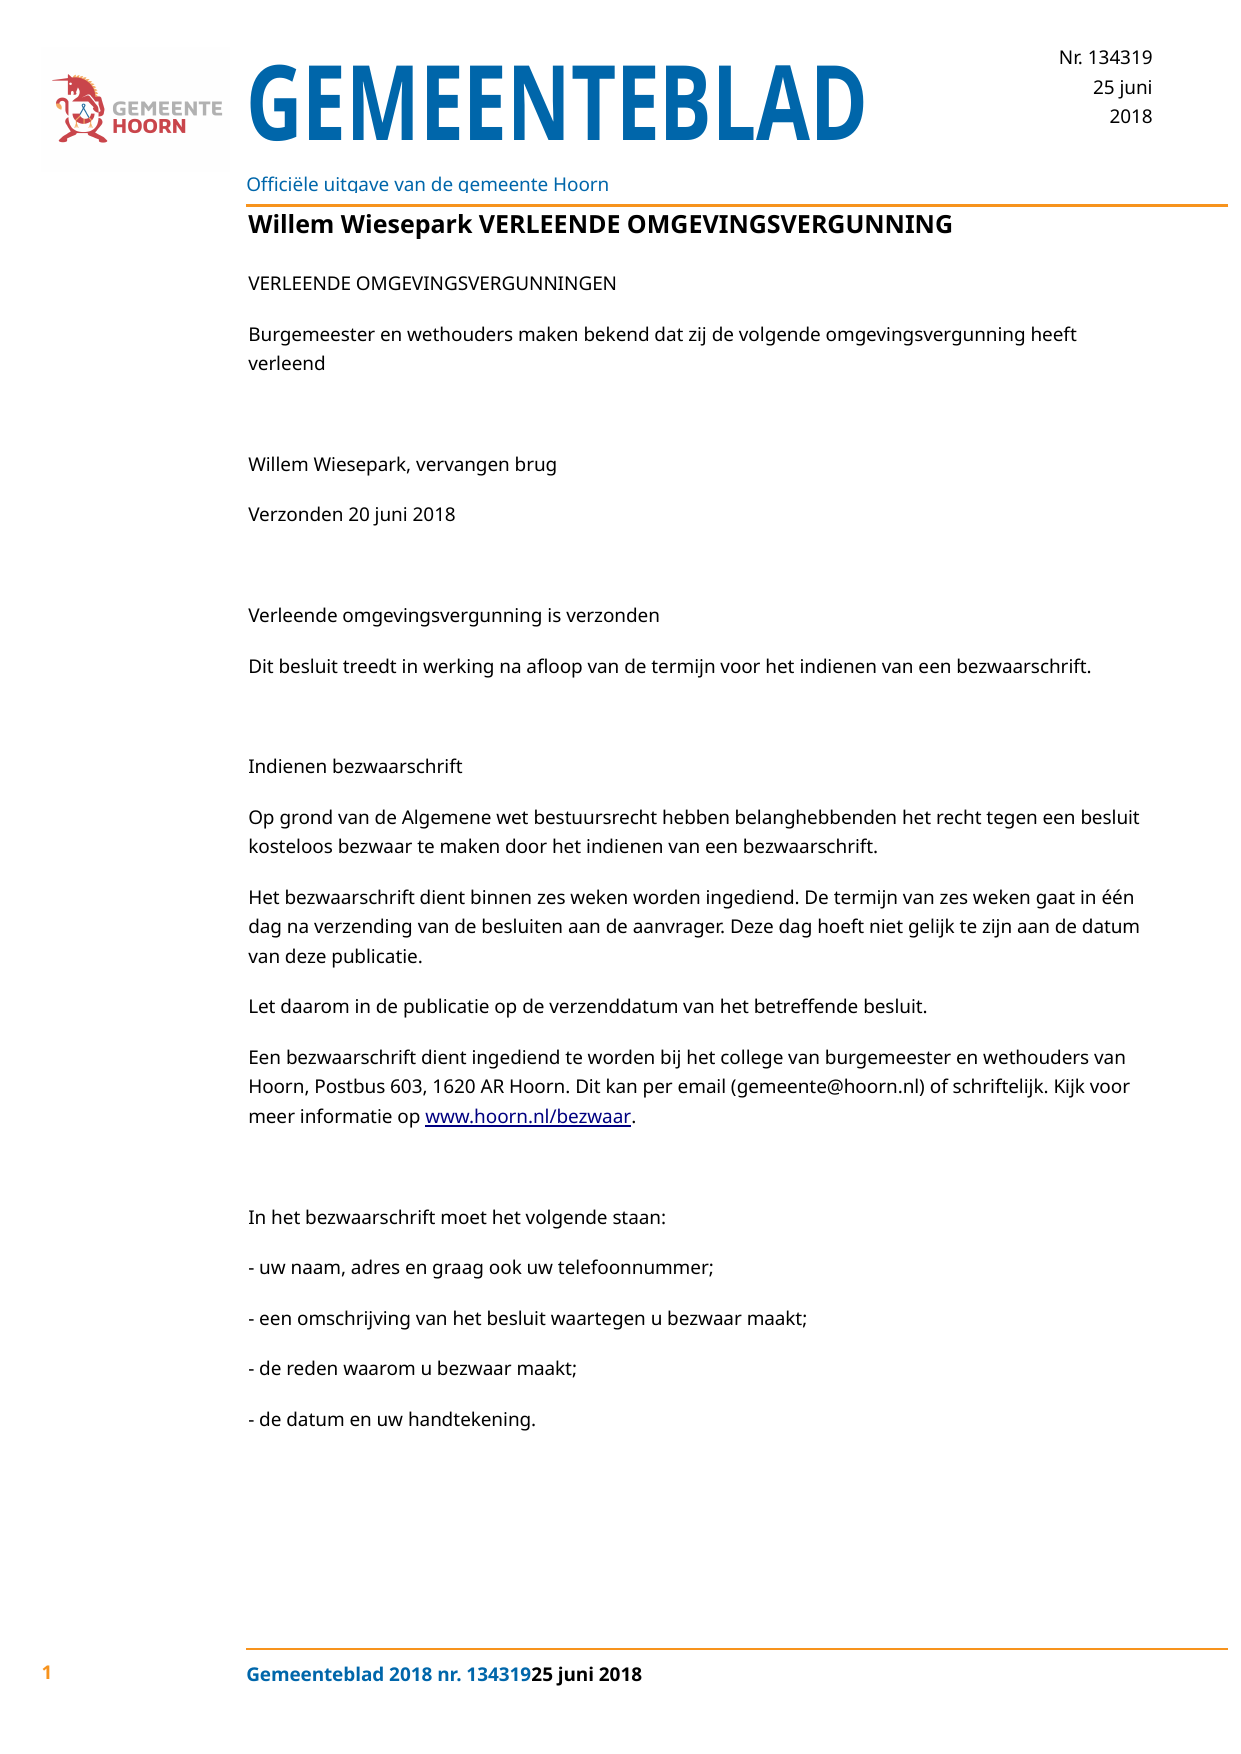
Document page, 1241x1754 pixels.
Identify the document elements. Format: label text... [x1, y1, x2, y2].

text Willem Wiesepark, vervangen brug [248, 451, 1152, 477]
text Willem Wiesepark VERLEENDE OMGEVINGSVERGUNNING [248, 207, 1152, 241]
text Indienen bezwaarschrift [248, 754, 1152, 779]
text - uw naam, adres en graag ook uw telefoonnummer; [248, 1254, 1152, 1280]
text Verzonden 20 juni 2018 [248, 502, 1152, 527]
text Op grond van de Algemene wet bestuursrecht hebben belanghebbenden het recht tegen een besluit kosteloos bezwaar te maken door het indienen van een bezwaarschrift. [248, 804, 1152, 859]
text Burgemeester en wethouders maken bekend dat zij de volgende omgevingsvergunning heeft verleend [248, 321, 1152, 376]
text Een bezwaarschrift dient ingediend te worden bij het college van burgemeester en wethouders van Hoorn, Postbus 603, 1620 AR Hoorn. Dit kan per email (gemeente@hoorn.nl) of schriftelijk. Kijk voor meer informatie op www.hoorn.nl/bezwaar. [248, 1044, 1152, 1129]
text VERLEENDE OMGEVINGSVERGUNNINGEN [248, 270, 1152, 296]
text Het bezwaarschrift dient binnen zes weken worden ingediend. De termijn van zes weken gaat in één dag na verzending van de besluiten aan de aanvrager. Deze dag hoeft niet gelijk te zijn aan de datum van deze publicatie. [248, 884, 1152, 969]
text In het bezwaarschrift moet het volgende staan: [248, 1204, 1152, 1230]
picture [41, 47, 231, 172]
text - de datum en uw handtekening. [248, 1406, 1152, 1431]
text - een omschrijving van het besluit waartegen u bezwaar maakt; [248, 1305, 1152, 1331]
text Let daarom in de publicatie op de verzenddatum van het betreffende besluit. [248, 994, 1152, 1019]
text Verleende omgevingsvergunning is verzonden [248, 602, 1152, 628]
text - de reden waarom u bezwaar maakt; [248, 1355, 1152, 1381]
text Dit besluit treedt in werking na afloop van de termijn voor het indienen van een bezwaarschrift. [248, 653, 1152, 678]
